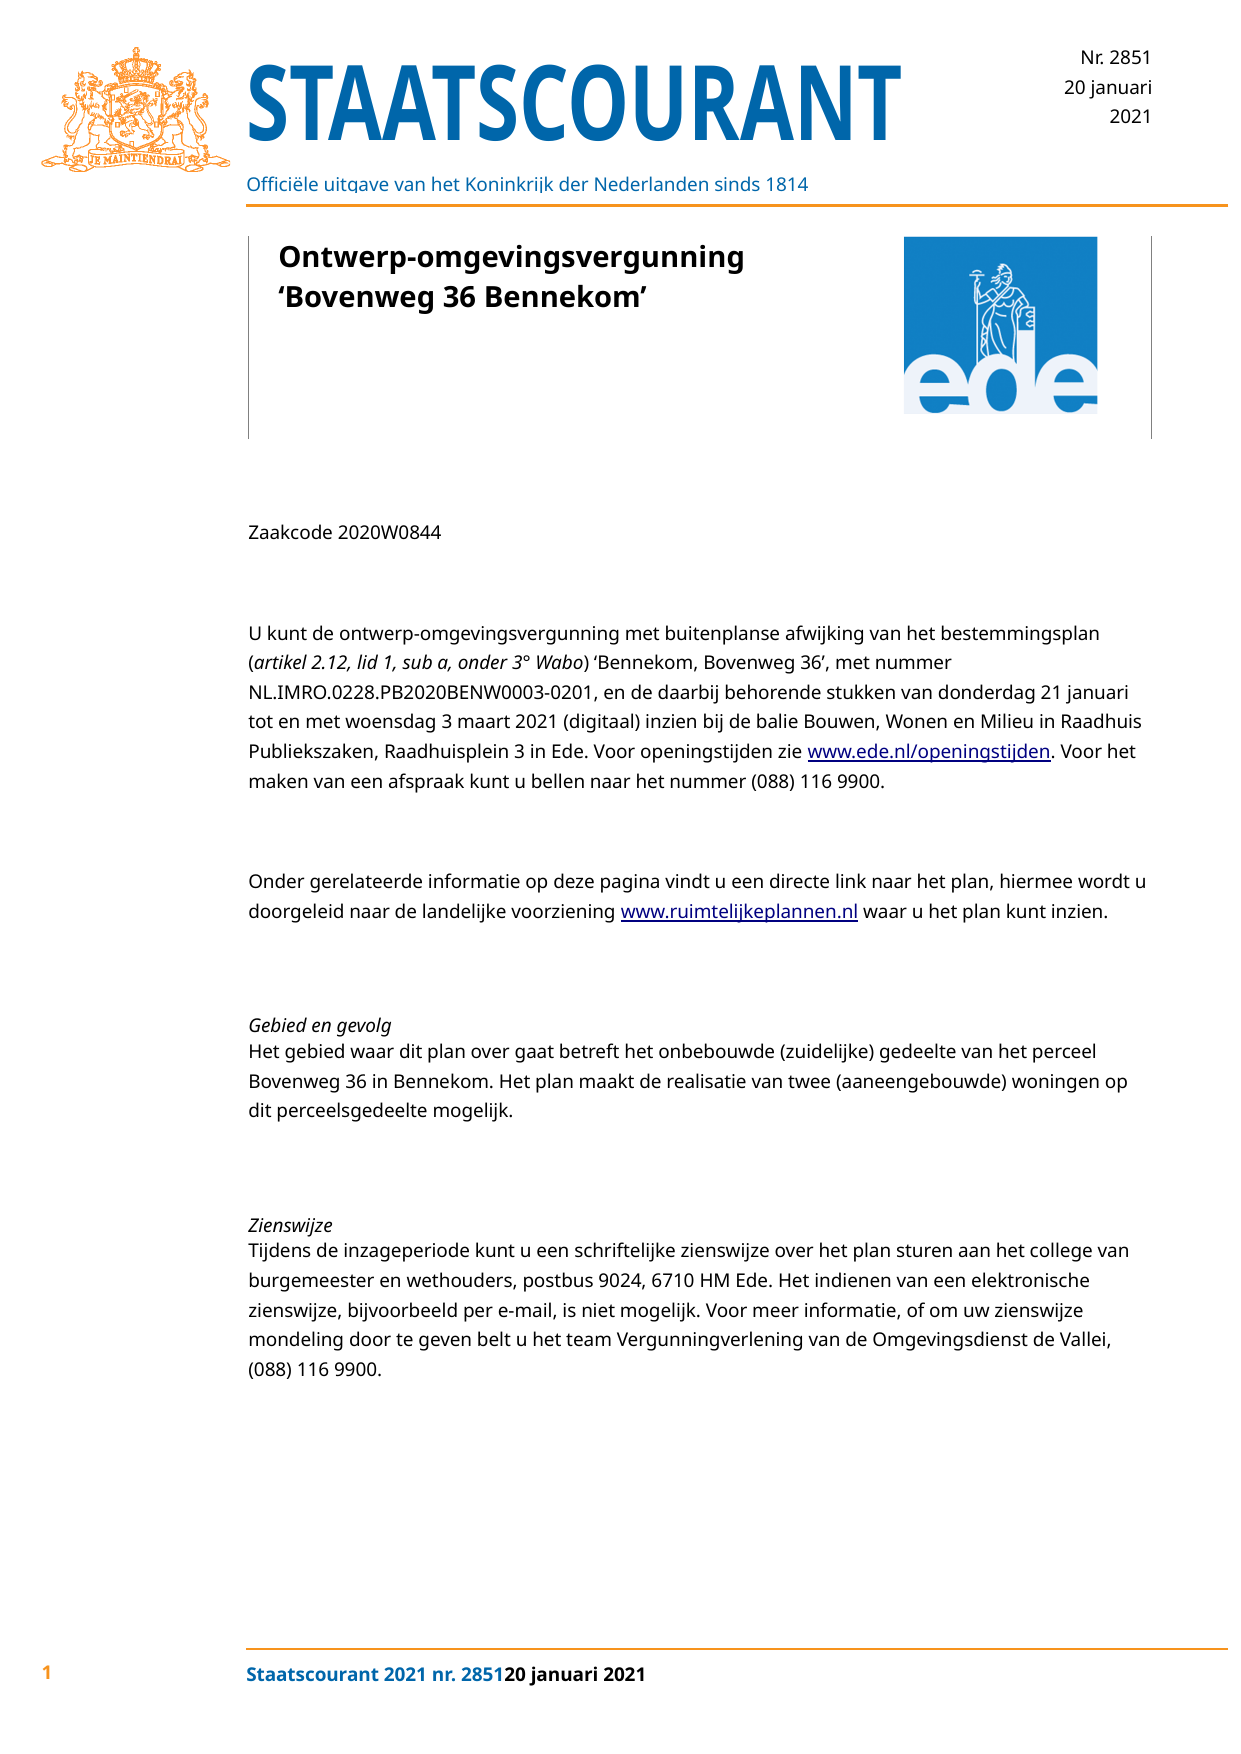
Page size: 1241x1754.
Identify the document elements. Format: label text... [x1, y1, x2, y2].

text Zaakcode 2020W0844 [248, 519, 1152, 545]
table_header [1098, 236, 1151, 413]
text Gebied en gevolg [248, 1013, 1152, 1038]
table_header [850, 414, 1151, 439]
table_header [850, 236, 903, 413]
text Tijdens de inzageperiode kunt u een schriftelijke zienswijze over het plan sturen aan het college van burgemeester en wethouders, postbus 9024, 6710 HM Ede. Het indienen van een elektronische zienswijze, bijvoorbeeld per e-mail, is niet mogelijk. Voor meer informatie, of om uw zienswijze mondeling door te geven belt u het team Vergunningverlening van de Omgevingsdienst de Vallei, (088) 116 9900. [248, 1238, 1152, 1382]
text Onder gerelateerde informatie op deze pagina vindt u een directe link naar het plan, hiermee wordt u doorgeleid naar de landelijke voorziening www.ruimtelijkeplannen.nl waar u het plan kunt inzien. [248, 869, 1152, 924]
text U kunt de ontwerp-omgevingsvergunning met buitenplanse afwijking van het bestemmingsplan (artikel 2.12, lid 1, sub a, onder 3° Wabo) ‘Bennekom, Bovenweg 36’, met nummer NL.IMRO.0228.PB2020BENW0003-0201, en de daarbij behorende stukken van donderdag 21 januari tot en met woensdag 3 maart 2021 (digitaal) inzien bij de balie Bouwen, Wonen en Milieu in Raadhuis Publiekszaken, Raadhuisplein 3 in Ede. Voor openingstijden zie www.ede.nl/openingstijden. Voor het maken van een afspraak kunt u bellen naar het nummer (088) 116 9900. [248, 620, 1152, 793]
picture [903, 236, 1098, 414]
table_header Ontwerp-omgevingsvergunning ‘Bovenweg 36 Bennekom’ [249, 236, 850, 439]
text Het gebied waar dit plan over gaat betreft het onbebouwde (zuidelijke) gedeelte van het perceel Bovenweg 36 in Bennekom. Het plan maakt de realisatie van twee (aaneengebouwde) woningen op dit perceelsgedeelte mogelijk. [248, 1038, 1152, 1123]
text Zienswijze [248, 1212, 1152, 1238]
picture [41, 47, 231, 172]
